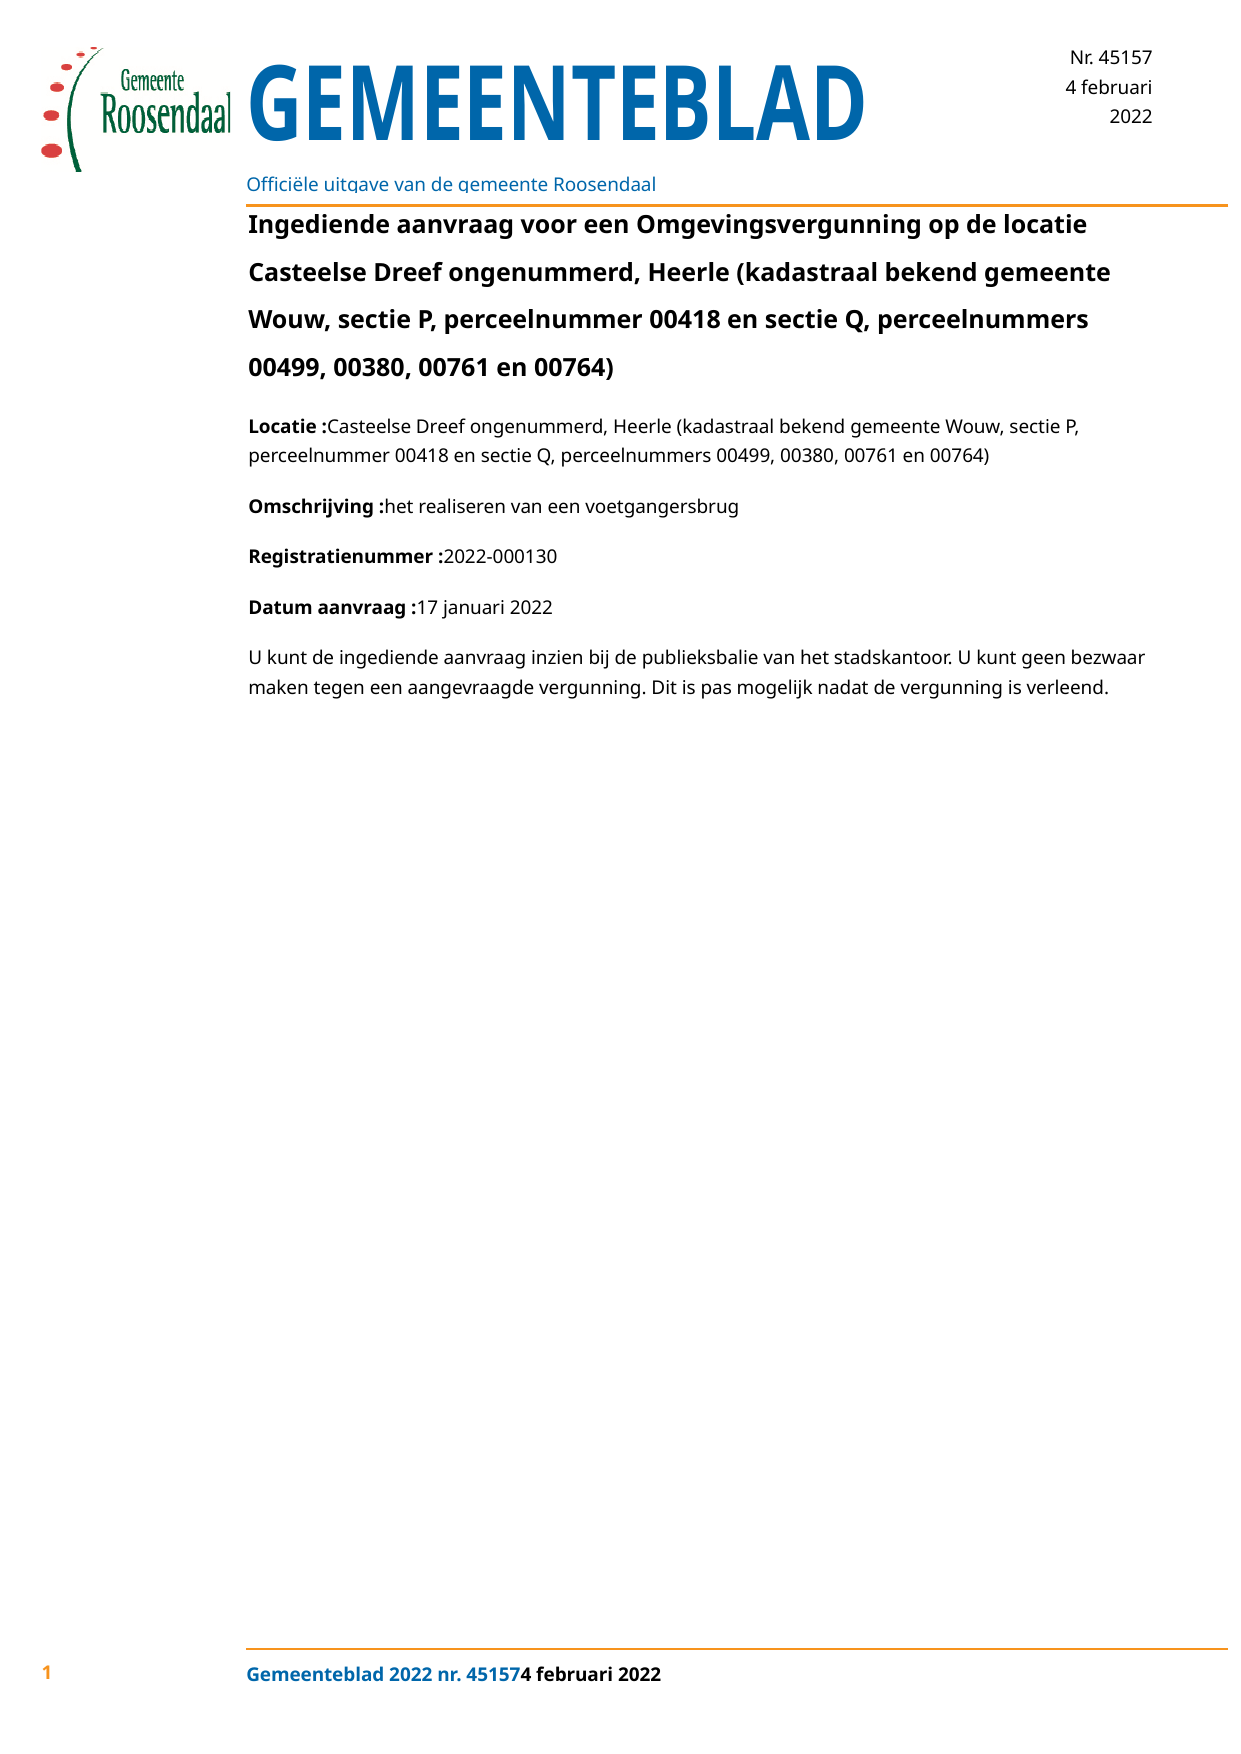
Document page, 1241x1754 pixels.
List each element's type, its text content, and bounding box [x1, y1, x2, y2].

text Ingediende aanvraag voor een Omgevingsvergunning op de locatie Casteelse Dreef ongenummerd, Heerle (kadastraal bekend gemeente Wouw, sectie P, perceelnummer 00418 en sectie Q, perceelnummers 00499, 00380, 00761 en 00764) [248, 207, 1152, 384]
text Omschrijving :het realiseren van een voetgangersbrug [248, 493, 1152, 519]
text Registratienummer :2022-000130 [248, 543, 1152, 569]
text Locatie :Casteelse Dreef ongenummerd, Heerle (kadastraal bekend gemeente Wouw, sectie P, perceelnummer 00418 en sectie Q, perceelnummers 00499, 00380, 00761 en 00764) [248, 413, 1152, 468]
picture [41, 47, 231, 172]
text U kunt de ingediende aanvraag inzien bij de publieksbalie van het stadskantoor. U kunt geen bezwaar maken tegen een aangevraagde vergunning. Dit is pas mogelijk nadat de vergunning is verleend. [248, 644, 1152, 700]
text Datum aanvraag :17 januari 2022 [248, 594, 1152, 620]
